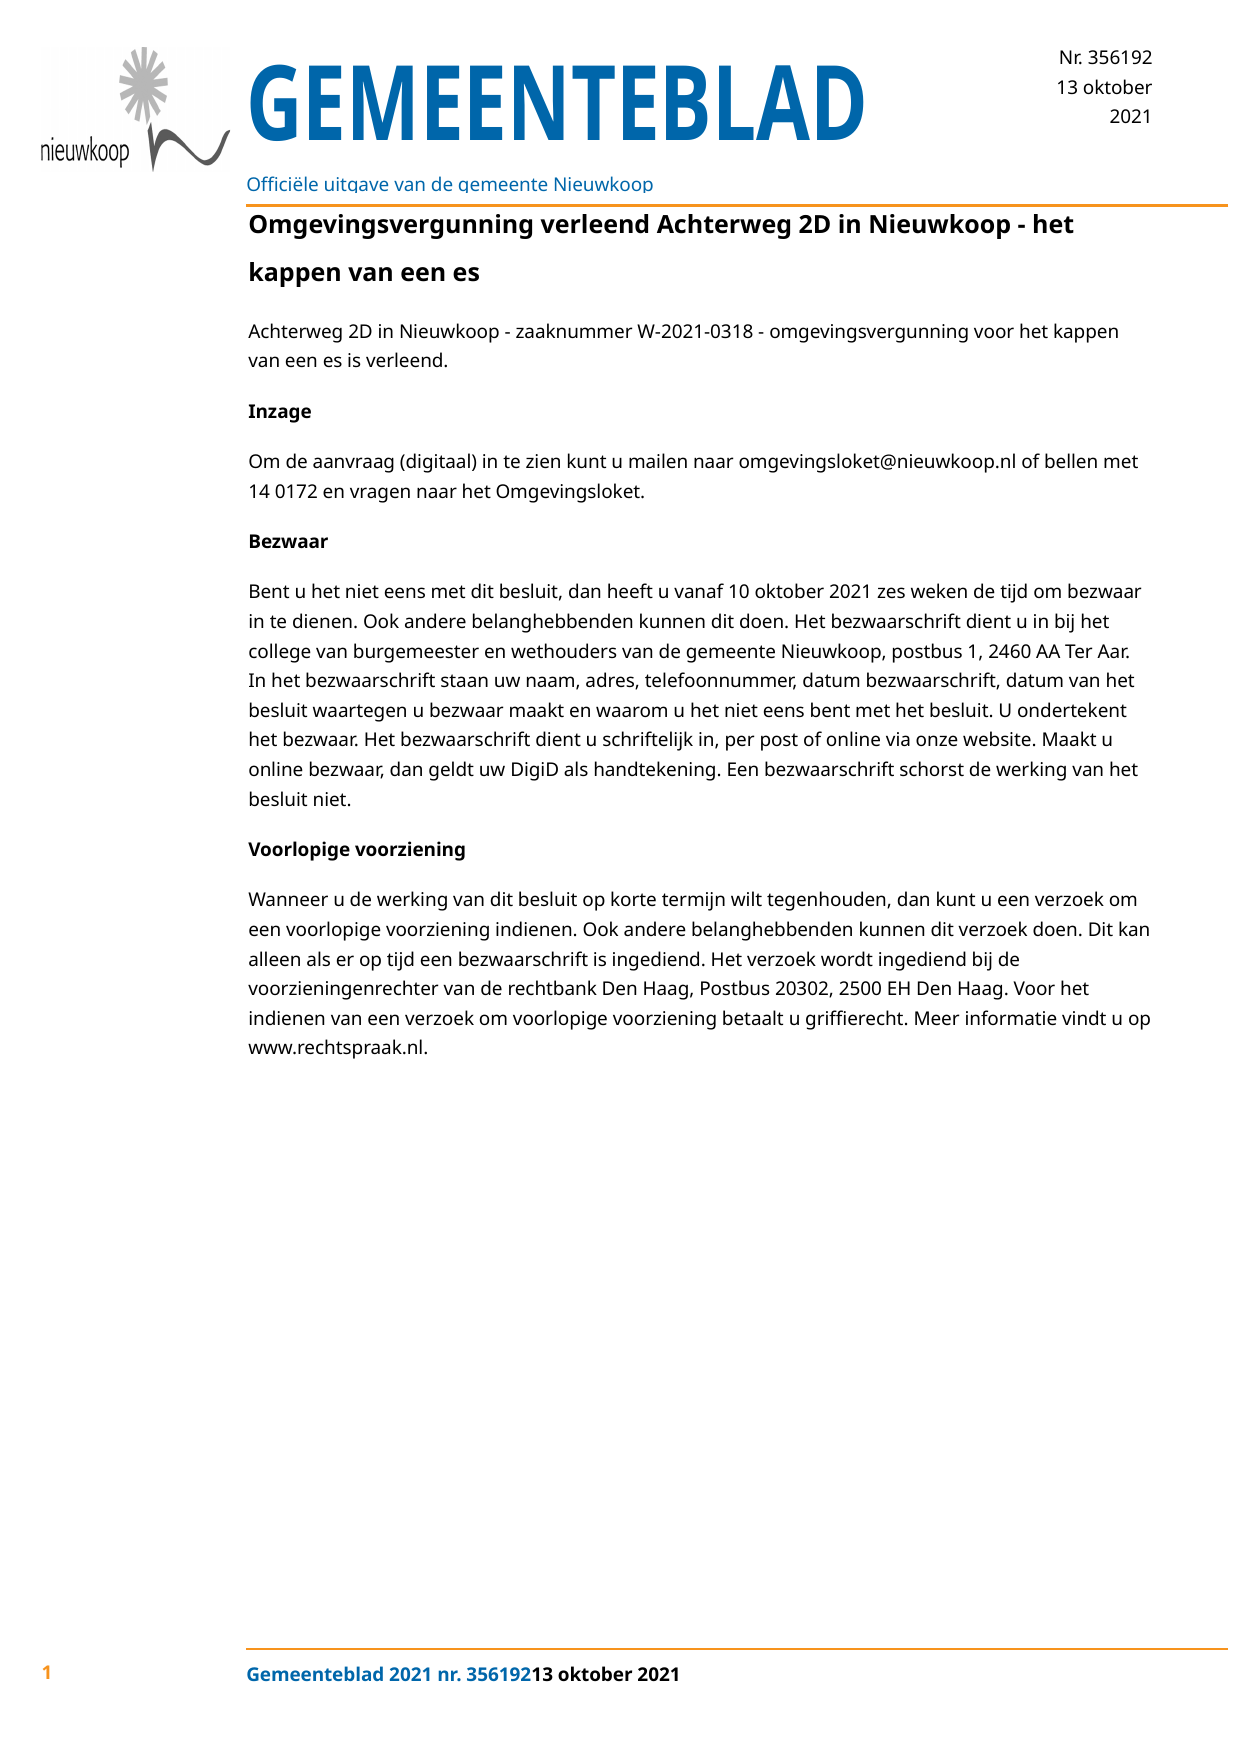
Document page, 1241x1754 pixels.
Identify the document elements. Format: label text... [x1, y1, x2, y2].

picture [41, 47, 231, 172]
text Voorlopige voorziening [248, 836, 1152, 862]
text Achterweg 2D in Nieuwkoop - zaaknummer W-2021-0318 - omgevingsvergunning voor het kappen van een es is verleend. [248, 318, 1152, 373]
text Omgevingsvergunning verleend Achterweg 2D in Nieuwkoop - het kappen van een es [248, 207, 1152, 288]
text Bent u het niet eens met dit besluit, dan heeft u vanaf 10 oktober 2021 zes weken de tijd om bezwaar in te dienen. Ook andere belanghebbenden kunnen dit doen. Het bezwaarschrift dient u in bij het college van burgemeester en wethouders van de gemeente Nieuwkoop, postbus 1, 2460 AA Ter Aar. In het bezwaarschrift staan uw naam, adres, telefoonnummer, datum bezwaarschrift, datum van het besluit waartegen u bezwaar maakt en waarom u het niet eens bent met het besluit. U ondertekent het bezwaar. Het bezwaarschrift dient u schriftelijk in, per post of online via onze website. Maakt u online bezwaar, dan geldt uw DigiD als handtekening. Een bezwaarschrift schorst de werking van het besluit niet. [248, 579, 1152, 812]
text Om de aanvraag (digitaal) in te zien kunt u mailen naar omgevingsloket@nieuwkoop.nl of bellen met 14 0172 en vragen naar het Omgevingsloket. [248, 448, 1152, 504]
text Wanneer u de werking van dit besluit op korte termijn wilt tegenhouden, dan kunt u een verzoek om een voorlopige voorziening indienen. Ook andere belanghebbenden kunnen dit verzoek doen. Dit kan alleen als er op tijd een bezwaarschrift is ingediend. Het verzoek wordt ingediend bij de voorzieningenrechter van de rechtbank Den Haag, Postbus 20302, 2500 EH Den Haag. Voor het indienen van een verzoek om voorlopige voorziening betaalt u griffierecht. Meer informatie vindt u op www.rechtspraak.nl. [248, 887, 1152, 1060]
text Bezwaar [248, 528, 1152, 554]
text Inzage [248, 398, 1152, 424]
